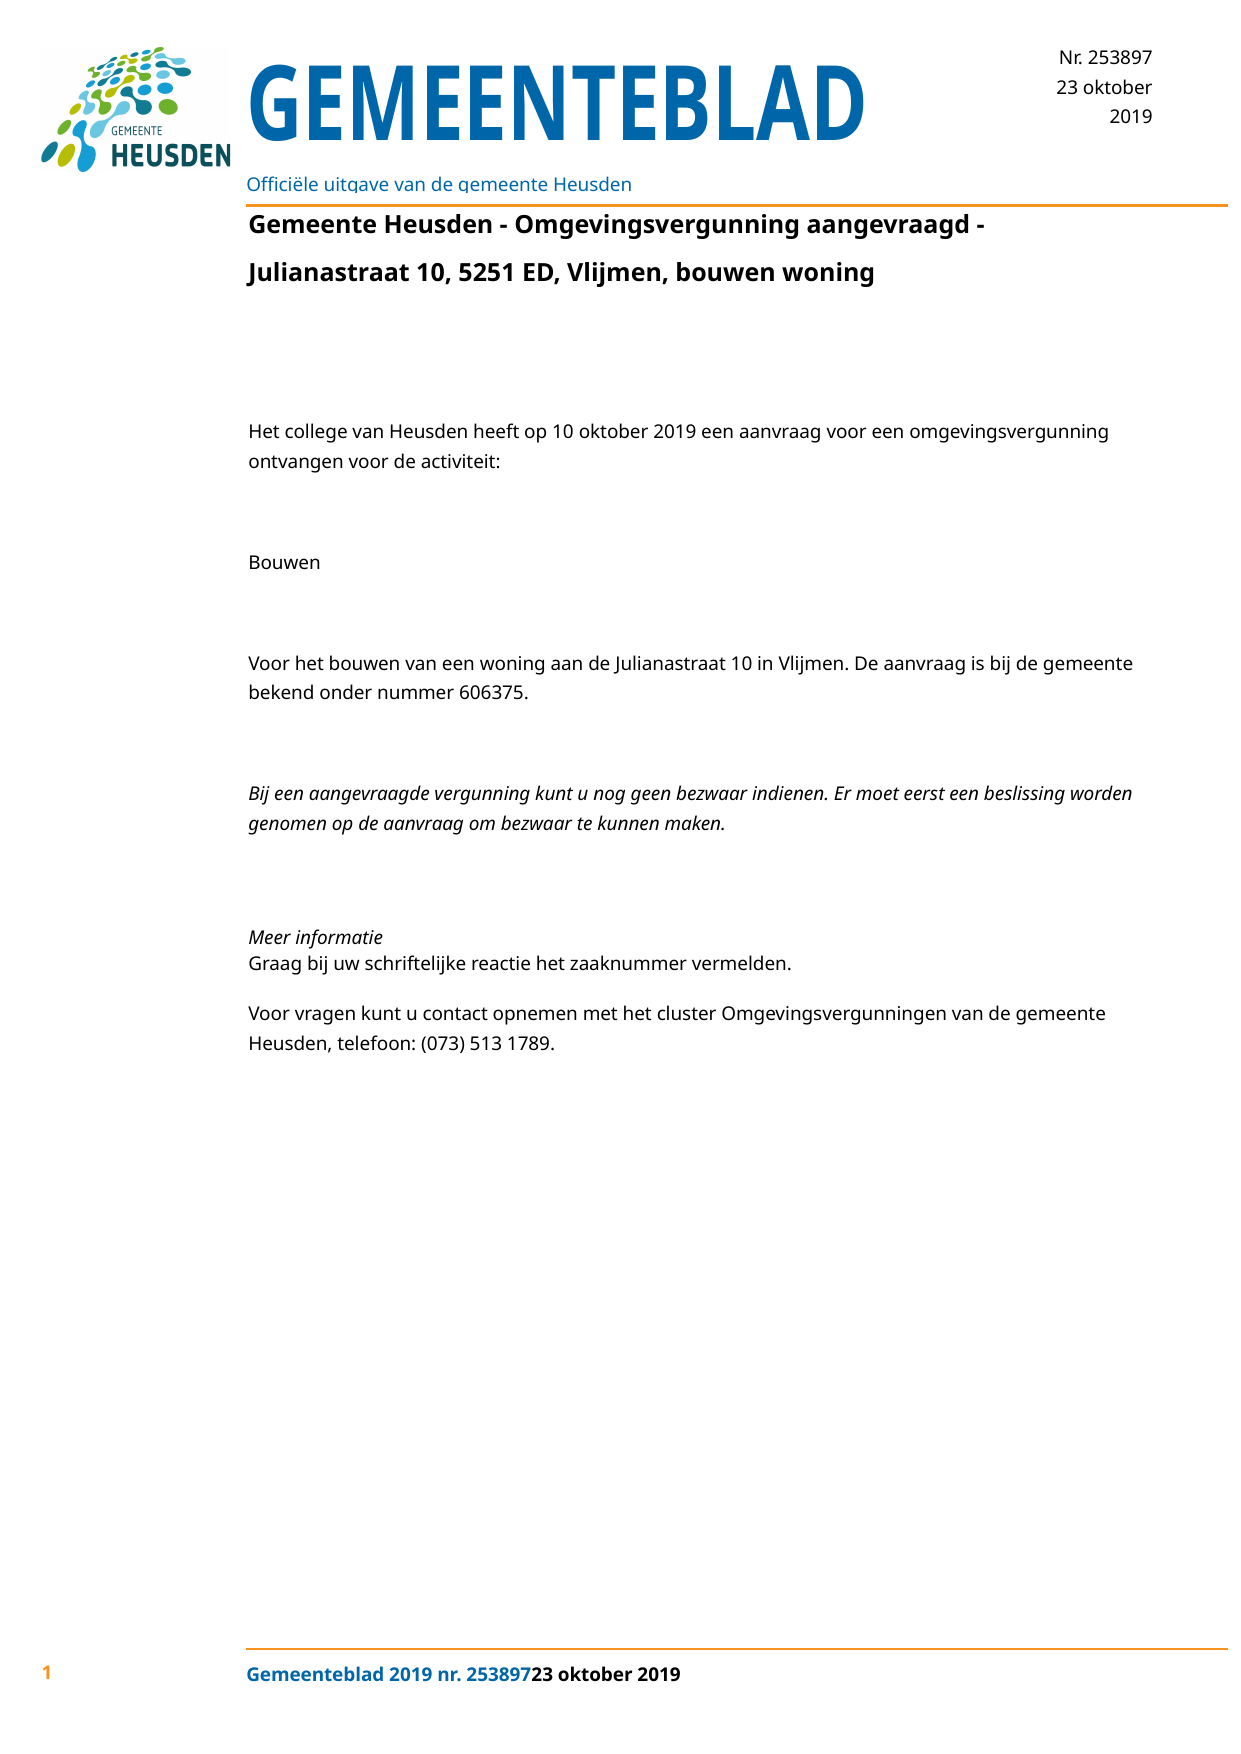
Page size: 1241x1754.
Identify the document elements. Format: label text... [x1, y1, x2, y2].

text Het college van Heusden heeft op 10 oktober 2019 een aanvraag voor een omgevingsvergunning ontvangen voor de activiteit: [248, 419, 1152, 474]
text Bij een aangevraagde vergunning kunt u nog geen bezwaar indienen. Er moet eerst een beslissing worden genomen op de aanvraag om bezwaar te kunnen maken. [248, 780, 1152, 836]
text Voor het bouwen van een woning aan de Julianastraat 10 in Vlijmen. De aanvraag is bij de gemeente bekend onder nummer 606375. [248, 650, 1152, 705]
text Gemeente Heusden - Omgevingsvergunning aangevraagd - Julianastraat 10, 5251 ED, Vlijmen, bouwen woning [248, 207, 1152, 288]
text Voor vragen kunt u contact opnemen met het cluster Omgevingsvergunningen van de gemeente Heusden, telefoon: (073) 513 1789. [248, 1001, 1152, 1056]
text Meer informatie [248, 924, 1152, 950]
picture [41, 47, 231, 172]
text Bouwen [248, 549, 1152, 575]
text Graag bij uw schriftelijke reactie het zaaknummer vermelden. [248, 950, 1152, 976]
